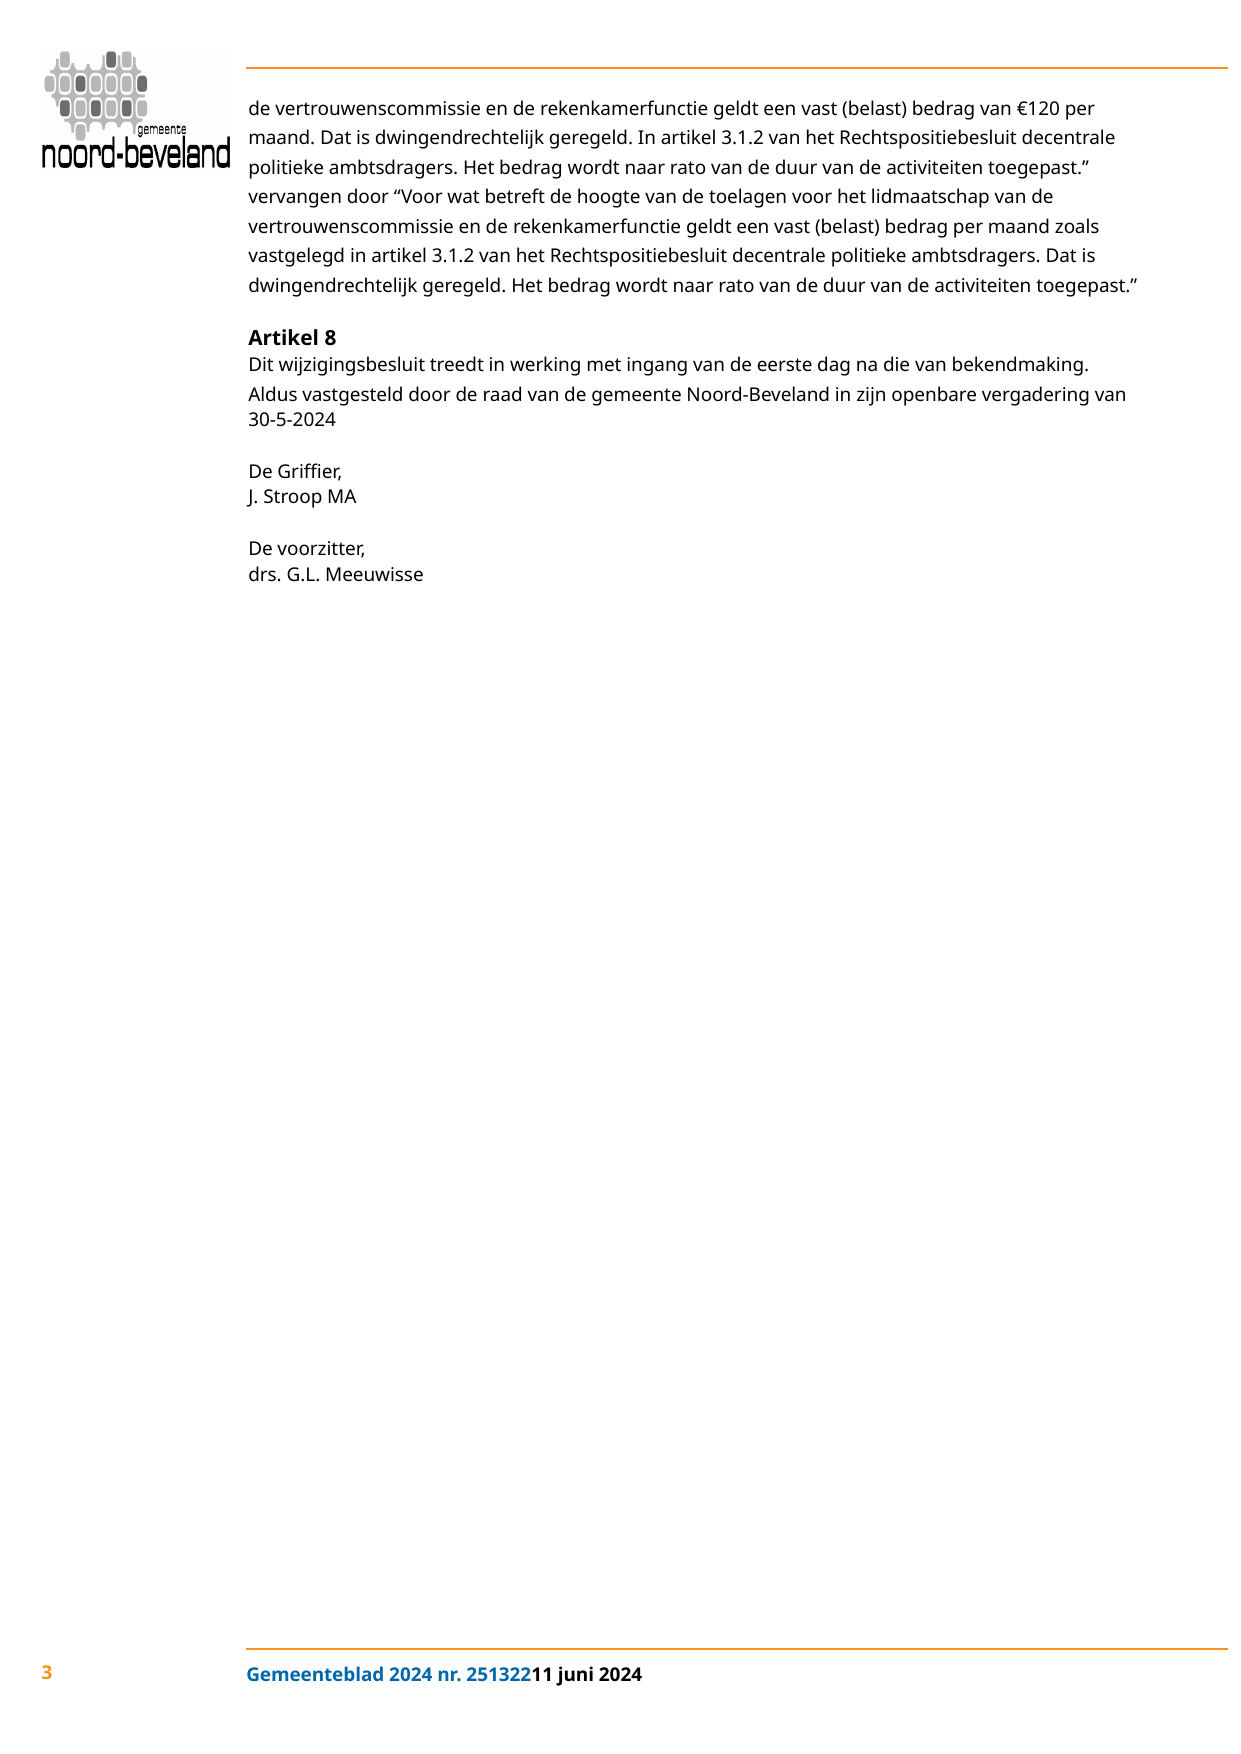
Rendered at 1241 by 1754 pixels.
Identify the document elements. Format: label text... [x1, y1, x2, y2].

text J. Stroop MA [248, 484, 1152, 509]
text De Griffier, [248, 458, 1152, 484]
picture [41, 47, 231, 172]
text de vertrouwenscommissie en de rekenkamerfunctie geldt een vast (belast) bedrag van €120 per maand. Dat is dwingendrechtelijk geregeld. In artikel 3.1.2 van het Rechtspositiebesluit decentrale politieke ambtsdragers. Het bedrag wordt naar rato van de duur van de activiteiten toegepast.” vervangen door “Voor wat betreft de hoogte van de toelagen voor het lidmaatschap van de vertrouwenscommissie en de rekenkamerfunctie geldt een vast (belast) bedrag per maand zoals vastgelegd in artikel 3.1.2 van het Rechtspositiebesluit decentrale politieke ambtsdragers. Dat is dwingendrechtelijk geregeld. Het bedrag wordt naar rato van de duur van de activiteiten toegepast.” [248, 95, 1152, 298]
text Dit wijzigingsbesluit treedt in werking met ingang van de eerste dag na die van bekendmaking. [248, 351, 1152, 377]
text Aldus vastgesteld door de raad van de gemeente Noord-Beveland in zijn openbare vergadering van 30-5-2024 [248, 381, 1152, 432]
text drs. G.L. Meeuwisse [248, 561, 1152, 587]
text Artikel 8 [248, 323, 1152, 351]
text De voorzitter, [248, 535, 1152, 561]
